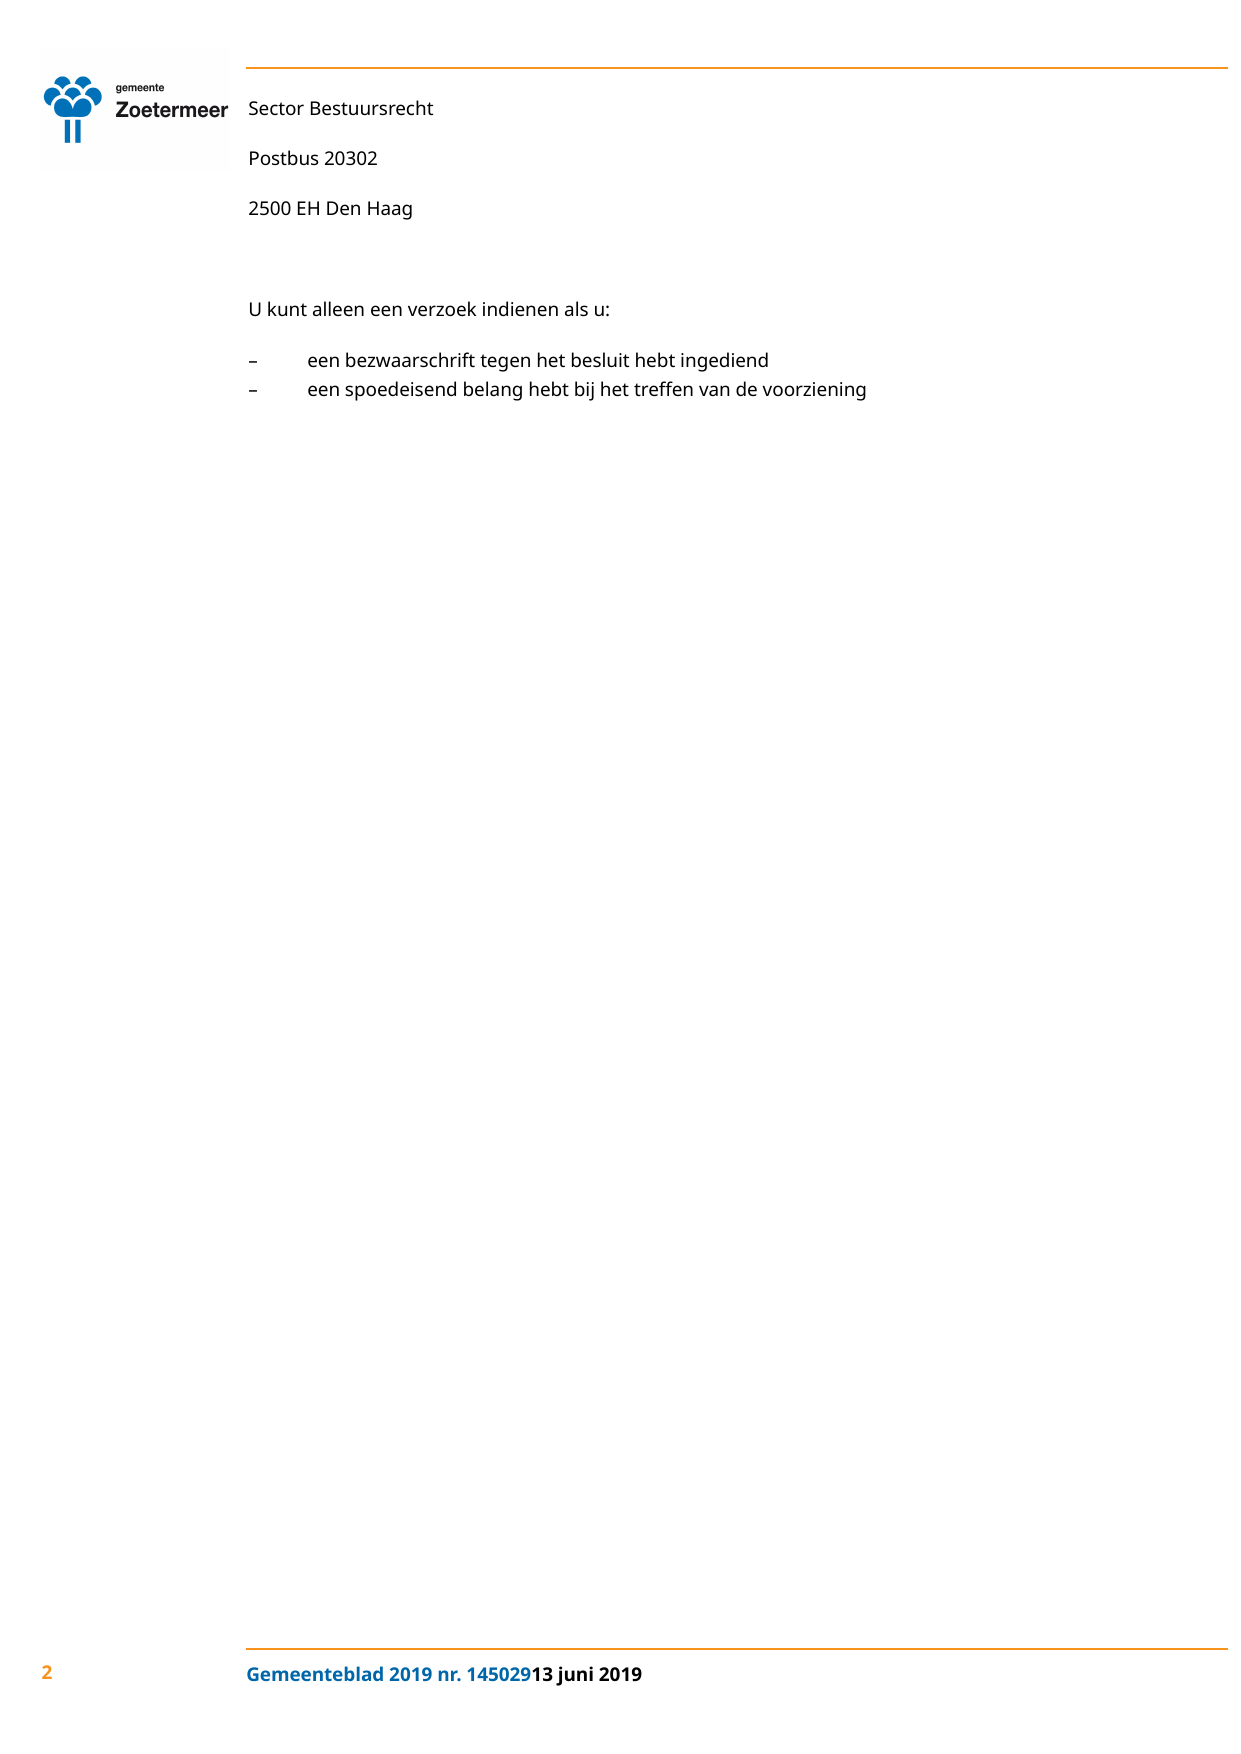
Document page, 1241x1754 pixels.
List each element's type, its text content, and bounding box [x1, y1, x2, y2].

picture [41, 47, 231, 172]
list een spoedeisend belang hebt bij het treffen van de voorziening [248, 376, 1152, 402]
text Postbus 20302 [248, 145, 1152, 171]
text Sector Bestuursrecht [248, 95, 1152, 121]
text 2500 EH Den Haag [248, 196, 1152, 221]
text U kunt alleen een verzoek indienen als u: [248, 296, 1152, 322]
list een bezwaarschrift tegen het besluit hebt ingediend [248, 347, 1152, 373]
